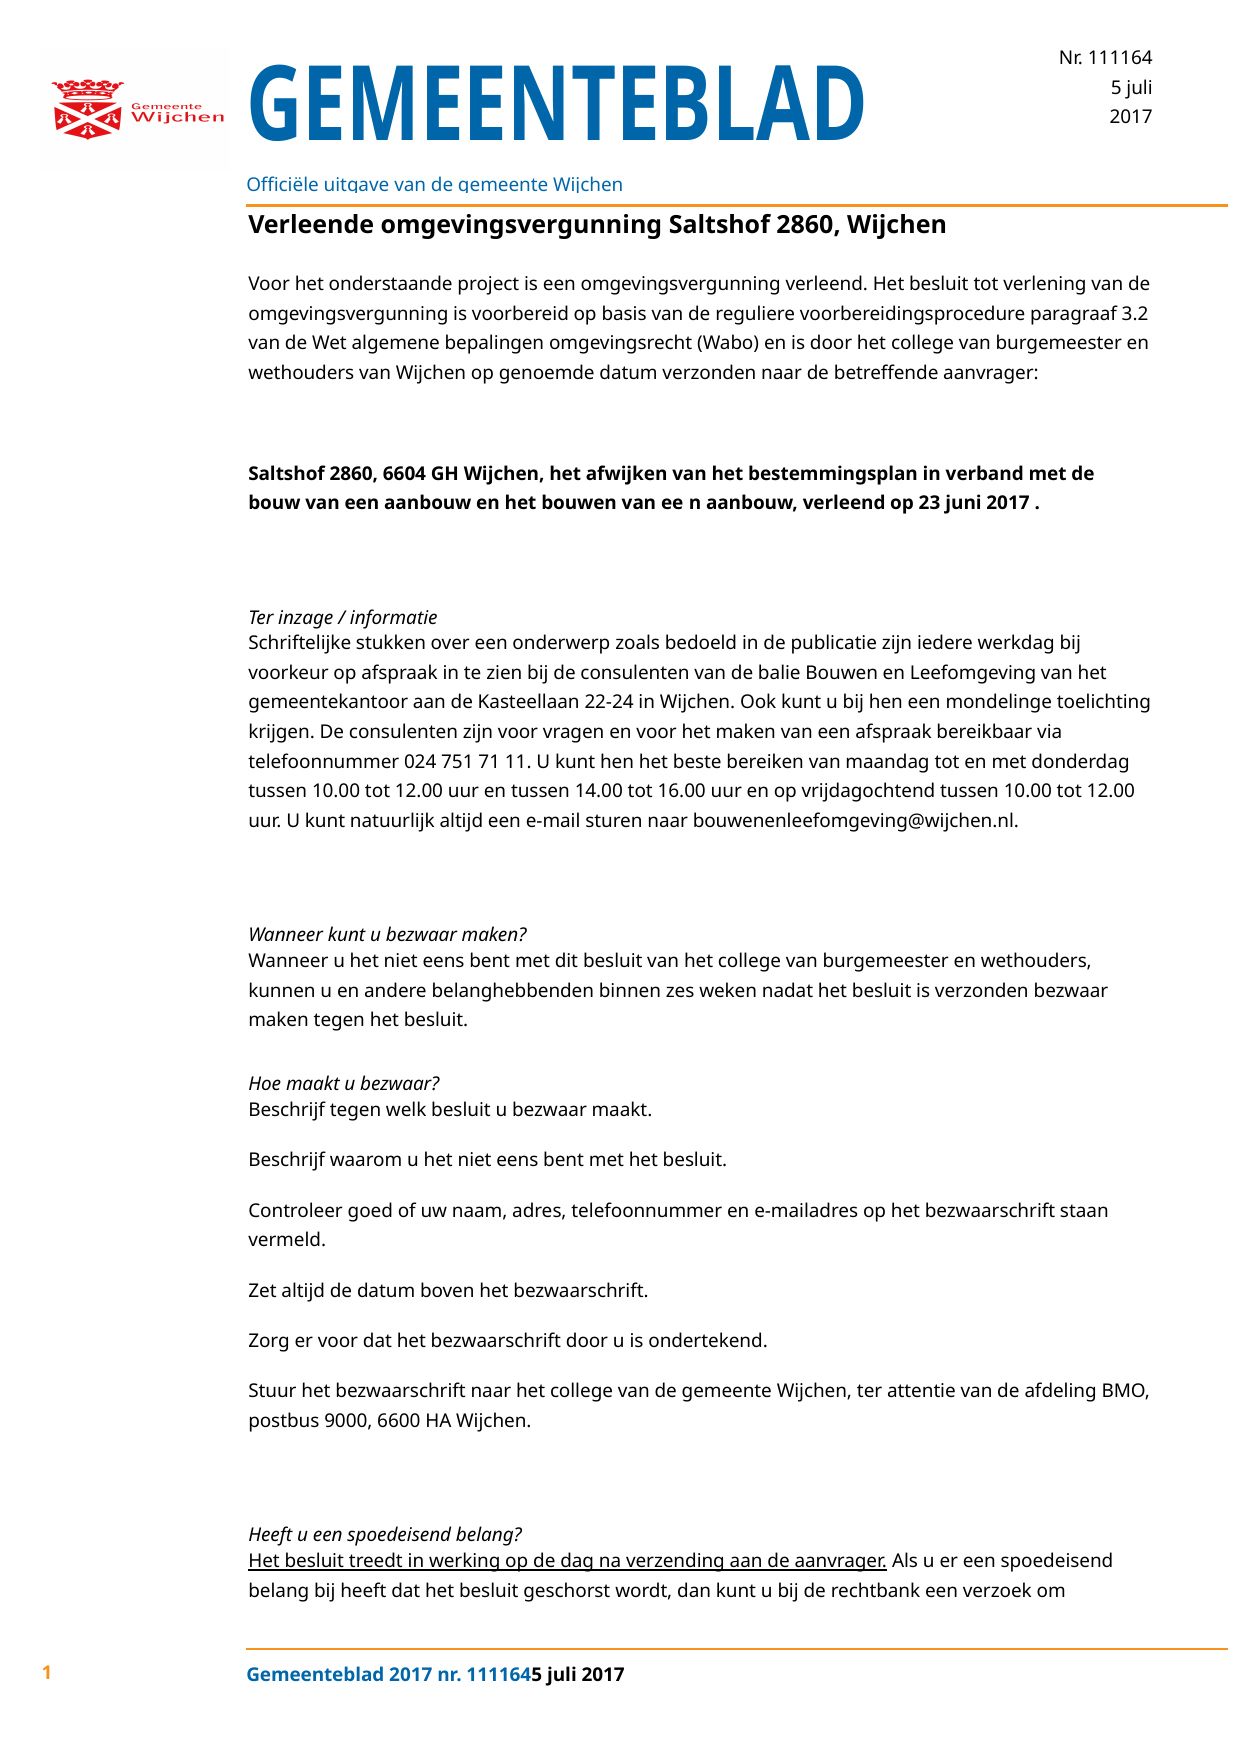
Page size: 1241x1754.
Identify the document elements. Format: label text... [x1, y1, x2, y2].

text Heeft u een spoedeisend belang? [248, 1522, 1152, 1547]
text Saltshof 2860, 6604 GH Wijchen, het afwijken van het bestemmingsplan in verband met de bouw van een aanbouw en het bouwen van ee n aanbouw, verleend op 23 juni 2017 . [248, 460, 1152, 515]
picture [41, 47, 231, 172]
text Controleer goed of uw naam, adres, telefoonnummer en e-mailadres op het bezwaarschrift staan vermeld. [248, 1197, 1152, 1252]
text Hoe maakt u bezwaar? [248, 1070, 1152, 1096]
text Het besluit treedt in werking op de dag na verzending aan de aanvrager. Als u er een spoedeisend belang bij heeft dat het besluit geschorst wordt, dan kunt u bij de rechtbank een verzoek om [248, 1547, 1152, 1603]
text Stuur het bezwaarschrift naar het college van de gemeente Wijchen, ter attentie van de afdeling BMO, postbus 9000, 6600 HA Wijchen. [248, 1378, 1152, 1433]
text Wanneer kunt u bezwaar maken? [248, 921, 1152, 947]
text Beschrijf tegen welk besluit u bezwaar maakt. [248, 1096, 1152, 1122]
text Beschrijf waarom u het niet eens bent met het besluit. [248, 1146, 1152, 1172]
text Wanneer u het niet eens bent met dit besluit van het college van burgemeester en wethouders, kunnen u en andere belanghebbenden binnen zes weken nadat het besluit is verzonden bezwaar maken tegen het besluit. [248, 947, 1152, 1032]
text Voor het onderstaande project is een omgevingsvergunning verleend. Het besluit tot verlening van de omgevingsvergunning is voorbereid op basis van de reguliere voorbereidingsprocedure paragraaf 3.2 van de Wet algemene bepalingen omgevingsrecht (Wabo) en is door het college van burgemeester en wethouders van Wijchen op genoemde datum verzonden naar de betreffende aanvrager: [248, 270, 1152, 385]
text Zet altijd de datum boven het bezwaarschrift. [248, 1277, 1152, 1303]
text Verleende omgevingsvergunning Saltshof 2860, Wijchen [248, 207, 1152, 241]
text Zorg er voor dat het bezwaarschrift door u is ondertekend. [248, 1327, 1152, 1353]
text Ter inzage / informatie [248, 604, 1152, 629]
text Schriftelijke stukken over een onderwerp zoals bedoeld in de publicatie zijn iedere werkdag bij voorkeur op afspraak in te zien bij de consulenten van de balie Bouwen en Leefomgeving van het gemeentekantoor aan de Kasteellaan 22-24 in Wijchen. Ook kunt u bij hen een mondelinge toelichting krijgen. De consulenten zijn voor vragen en voor het maken van een afspraak bereikbaar via telefoonnummer 024 751 71 11. U kunt hen het beste bereiken van maandag tot en met donderdag tussen 10.00 tot 12.00 uur en tussen 14.00 tot 16.00 uur en op vrijdagochtend tussen 10.00 tot 12.00 uur. U kunt natuurlijk altijd een e-mail sturen naar bouwenenleefomgeving@wijchen.nl. [248, 629, 1152, 833]
